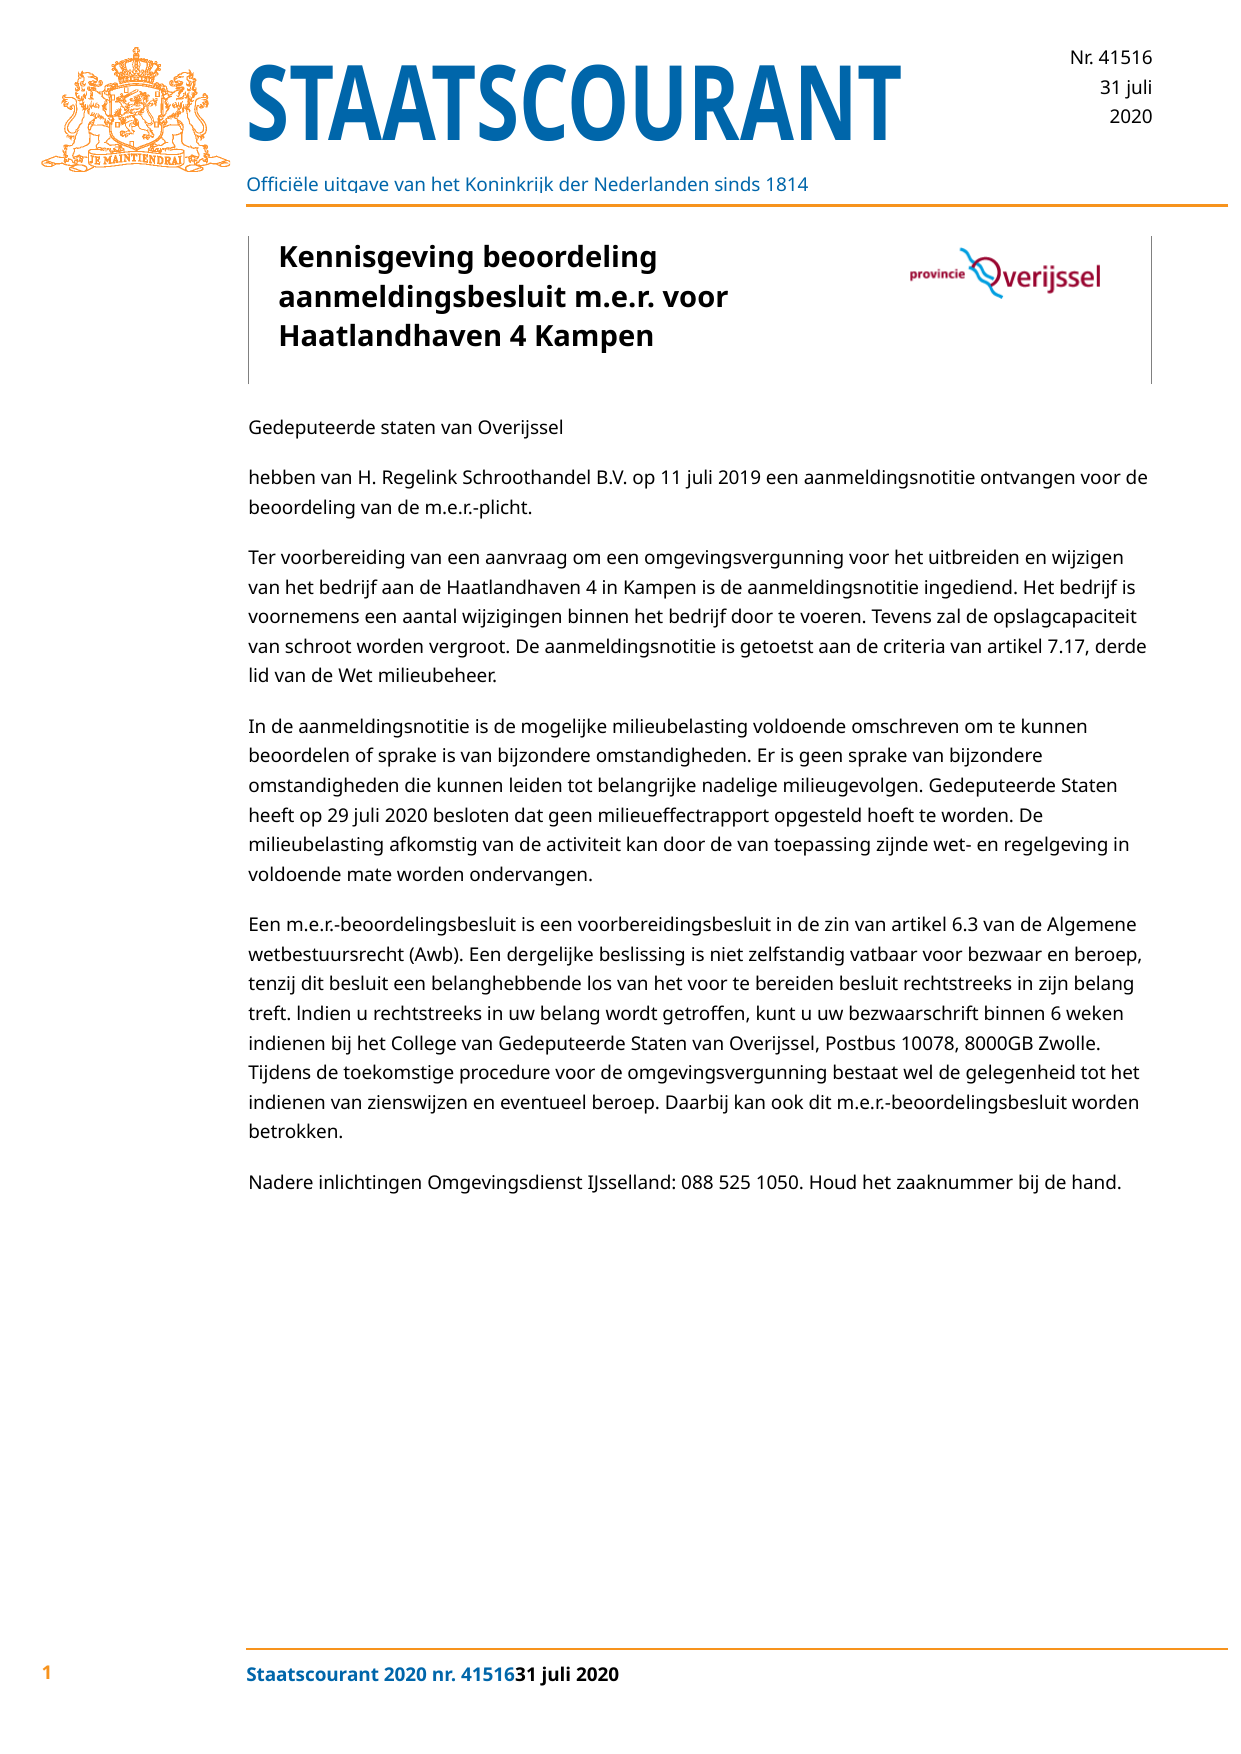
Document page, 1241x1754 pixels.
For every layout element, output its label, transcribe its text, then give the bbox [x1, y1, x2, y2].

picture [41, 47, 231, 172]
text Een m.e.r.-beoordelingsbesluit is een voorbereidingsbesluit in de zin van artikel 6.3 van de Algemene wetbestuursrecht (Awb). Een dergelijke beslissing is niet zelfstandig vatbaar voor bezwaar en beroep, tenzij dit besluit een belanghebbende los van het voor te bereiden besluit rechtstreeks in zijn belang treft. lndien u rechtstreeks in uw belang wordt getroffen, kunt u uw bezwaarschrift binnen 6 weken indienen bij het College van Gedeputeerde Staten van Overijssel, Postbus 10078, 8000GB Zwolle. Tijdens de toekomstige procedure voor de omgevingsvergunning bestaat wel de gelegenheid tot het indienen van zienswijzen en eventueel beroep. Daarbij kan ook dit m.e.r.-beoordelingsbesluit worden betrokken. [248, 911, 1152, 1144]
text Nadere inlichtingen Omgevingsdienst IJsselland: 088 525 1050. Houd het zaaknummer bij de hand. [248, 1169, 1152, 1195]
text hebben van H. Regelink Schroothandel B.V. op 11 juli 2019 een aanmeldingsnotitie ontvangen voor de beoordeling van de m.e.r.-plicht. [248, 464, 1152, 520]
picture [882, 236, 1119, 314]
text Gedeputeerde staten van Overijssel [248, 414, 1152, 440]
table_header [850, 236, 1151, 384]
text Ter voorbereiding van een aanvraag om een omgevingsvergunning voor het uitbreiden en wijzigen van het bedrijf aan de Haatlandhaven 4 in Kampen is de aanmeldingsnotitie ingediend. Het bedrijf is voornemens een aantal wijzigingen binnen het bedrijf door te voeren. Tevens zal de opslagcapaciteit van schroot worden vergroot. De aanmeldingsnotitie is getoetst aan de criteria van artikel 7.17, derde lid van de Wet milieubeheer. [248, 544, 1152, 688]
text In de aanmeldingsnotitie is de mogelijke milieubelasting voldoende omschreven om te kunnen beoordelen of sprake is van bijzondere omstandigheden. Er is geen sprake van bijzondere omstandigheden die kunnen leiden tot belangrijke nadelige milieugevolgen. Gedeputeerde Staten heeft op 29 juli 2020 besloten dat geen milieueffectrapport opgesteld hoeft te worden. De milieubelasting afkomstig van de activiteit kan door de van toepassing zijnde wet- en regelgeving in voldoende mate worden ondervangen. [248, 713, 1152, 887]
table_header Kennisgeving beoordeling aanmeldingsbesluit m.e.r. voor Haatlandhaven 4 Kampen [249, 236, 850, 384]
